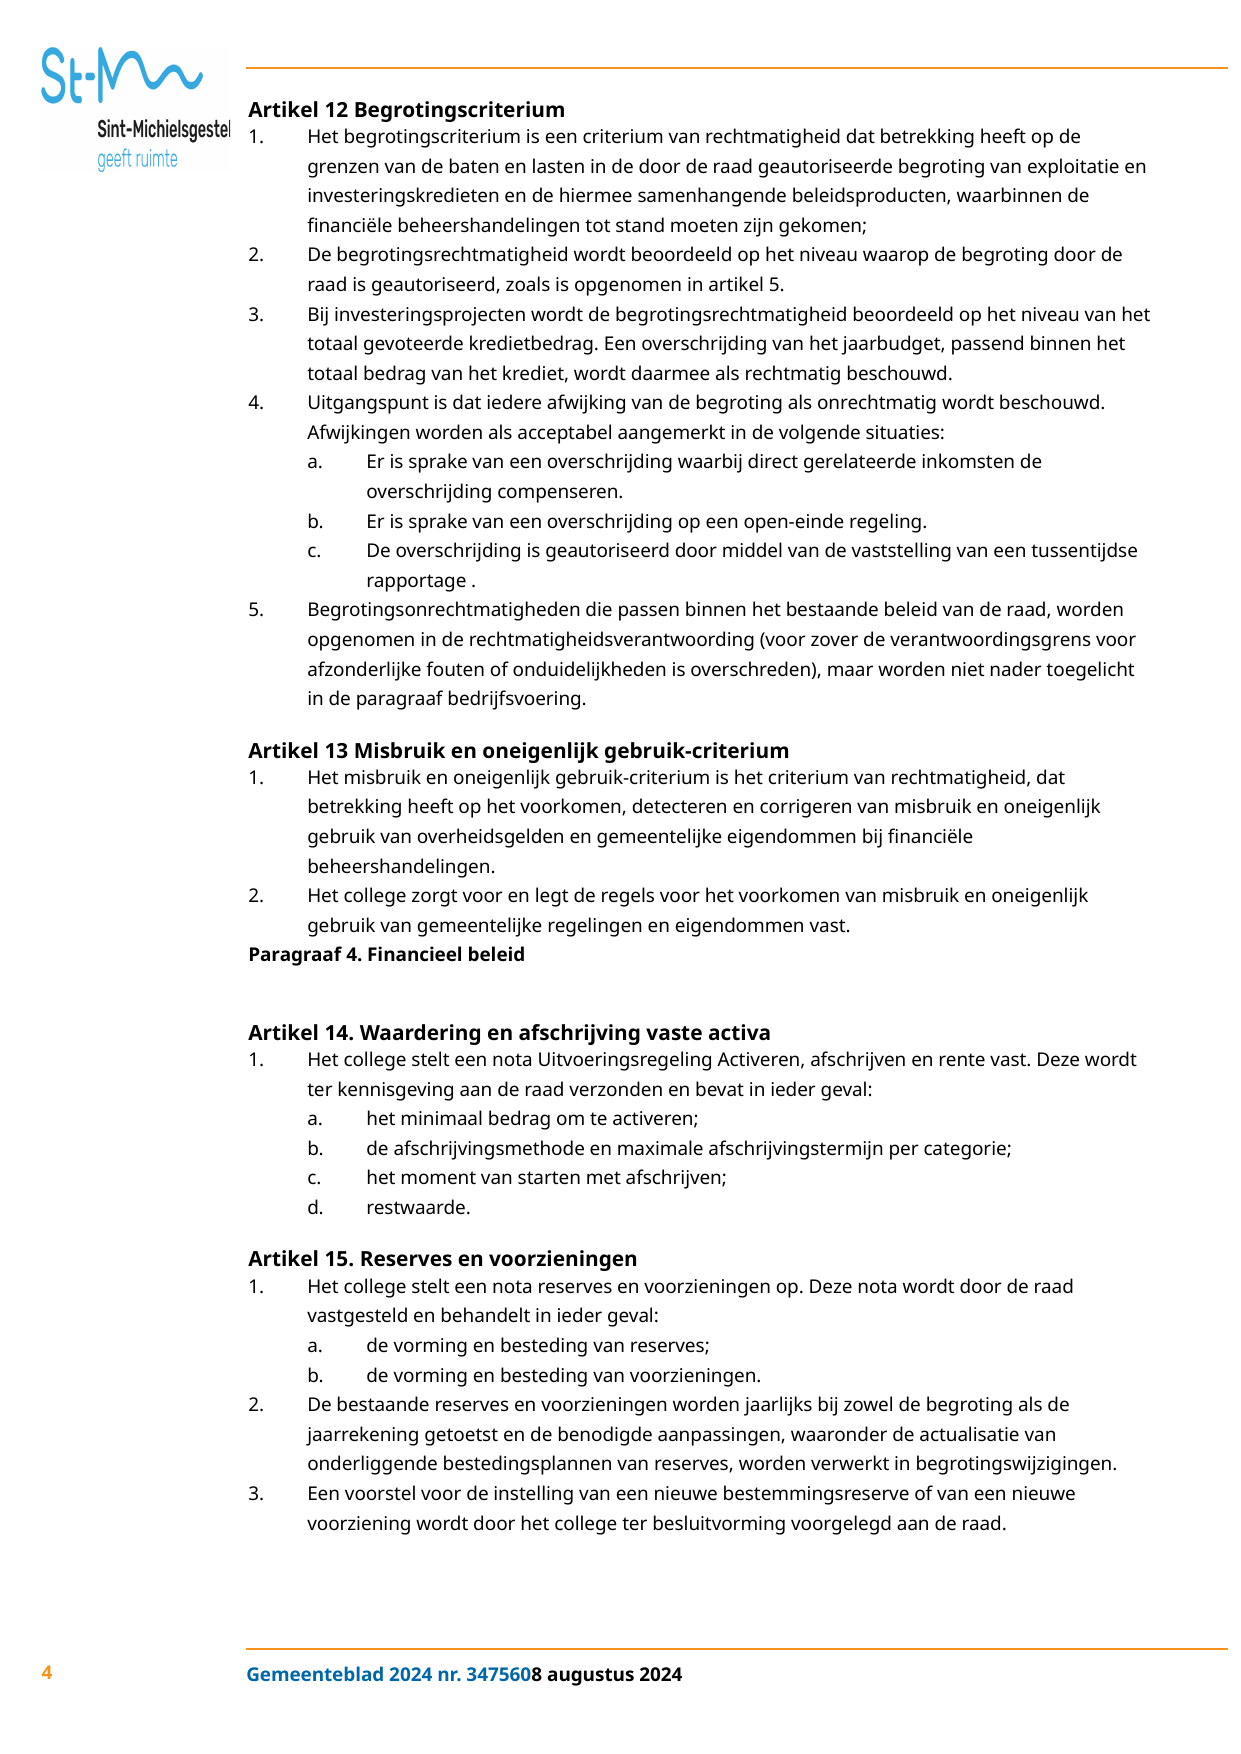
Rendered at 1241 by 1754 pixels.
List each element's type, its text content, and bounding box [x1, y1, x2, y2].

list de afschrijvingsmethode en maximale afschrijvingstermijn per categorie; [307, 1135, 1152, 1161]
text Artikel 13 Misbruik en oneigenlijk gebruik-criterium [248, 736, 1152, 764]
list restwaarde. [307, 1194, 1152, 1220]
list Het college stelt een nota reserves en voorzieningen op. Deze nota wordt door de raad vastgesteld en behandelt in ieder geval: [248, 1273, 1152, 1328]
list Er is sprake van een overschrijding op een open-einde regeling. [307, 508, 1152, 533]
list het moment van starten met afschrijven; [307, 1164, 1152, 1190]
text Artikel 12 Begrotingscriterium [248, 95, 1152, 123]
list Een voorstel voor de instelling van een nieuwe bestemmingsreserve of van een nieuwe voorziening wordt door het college ter besluitvorming voorgelegd aan de raad. [248, 1480, 1152, 1535]
list Het college zorgt voor en legt de regels voor het voorkomen van misbruik en oneigenlijk gebruik van gemeentelijke regelingen en eigendommen vast. [248, 882, 1152, 938]
list De begrotingsrechtmatigheid wordt beoordeeld op het niveau waarop de begroting door de raad is geautoriseerd, zoals is opgenomen in artikel 5. [248, 242, 1152, 297]
picture [41, 47, 231, 172]
list Het college stelt een nota Uitvoeringsregeling Activeren, afschrijven en rente vast. Deze wordt ter kennisgeving aan de raad verzonden en bevat in ieder geval: [248, 1046, 1152, 1102]
list Begrotingsonrechtmatigheden die passen binnen het bestaande beleid van de raad, worden opgenomen in de rechtmatigheidsverantwoording (voor zover de verantwoordingsgrens voor afzonderlijke fouten of onduidelijkheden is overschreden), maar worden niet nader toegelicht in de paragraaf bedrijfsvoering. [248, 597, 1152, 711]
list De bestaande reserves en voorzieningen worden jaarlijks bij zowel de begroting als de jaarrekening getoetst en de benodigde aanpassingen, waaronder de actualisatie van onderliggende bestedingsplannen van reserves, worden verwerkt in begrotingswijzigingen. [248, 1391, 1152, 1476]
list De overschrijding is geautoriseerd door middel van de vaststelling van een tussentijdse rapportage . [307, 537, 1152, 593]
list het minimaal bedrag om te activeren; [307, 1105, 1152, 1131]
list Het misbruik en oneigenlijk gebruik-criterium is het criterium van rechtmatigheid, dat betrekking heeft op het voorkomen, detecteren en corrigeren van misbruik en oneigenlijk gebruik van overheidsgelden en gemeentelijke eigendommen bij financiële beheershandelingen. [248, 764, 1152, 879]
text Artikel 14. Waardering en afschrijving vaste activa [248, 1018, 1152, 1046]
text Paragraaf 4. Financieel beleid [248, 942, 1152, 967]
list Het begrotingscriterium is een criterium van rechtmatigheid dat betrekking heeft op de grenzen van de baten en lasten in de door de raad geautoriseerde begroting van exploitatie en investeringskredieten en de hiermee samenhangende beleidsproducten, waarbinnen de financiële beheershandelingen tot stand moeten zijn gekomen; [248, 123, 1152, 238]
list de vorming en besteding van reserves; [307, 1332, 1152, 1358]
text Artikel 15. Reserves en voorzieningen [248, 1244, 1152, 1273]
list de vorming en besteding van voorzieningen. [307, 1362, 1152, 1387]
list Bij investeringsprojecten wordt de begrotingsrechtmatigheid beoordeeld op het niveau van het totaal gevoteerde kredietbedrag. Een overschrijding van het jaarbudget, passend binnen het totaal bedrag van het krediet, wordt daarmee als rechtmatig beschouwd. [248, 301, 1152, 386]
list Uitgangspunt is dat iedere afwijking van de begroting als onrechtmatig wordt beschouwd. Afwijkingen worden als acceptabel aangemerkt in de volgende situaties: [248, 389, 1152, 445]
list Er is sprake van een overschrijding waarbij direct gerelateerde inkomsten de overschrijding compenseren. [307, 449, 1152, 504]
